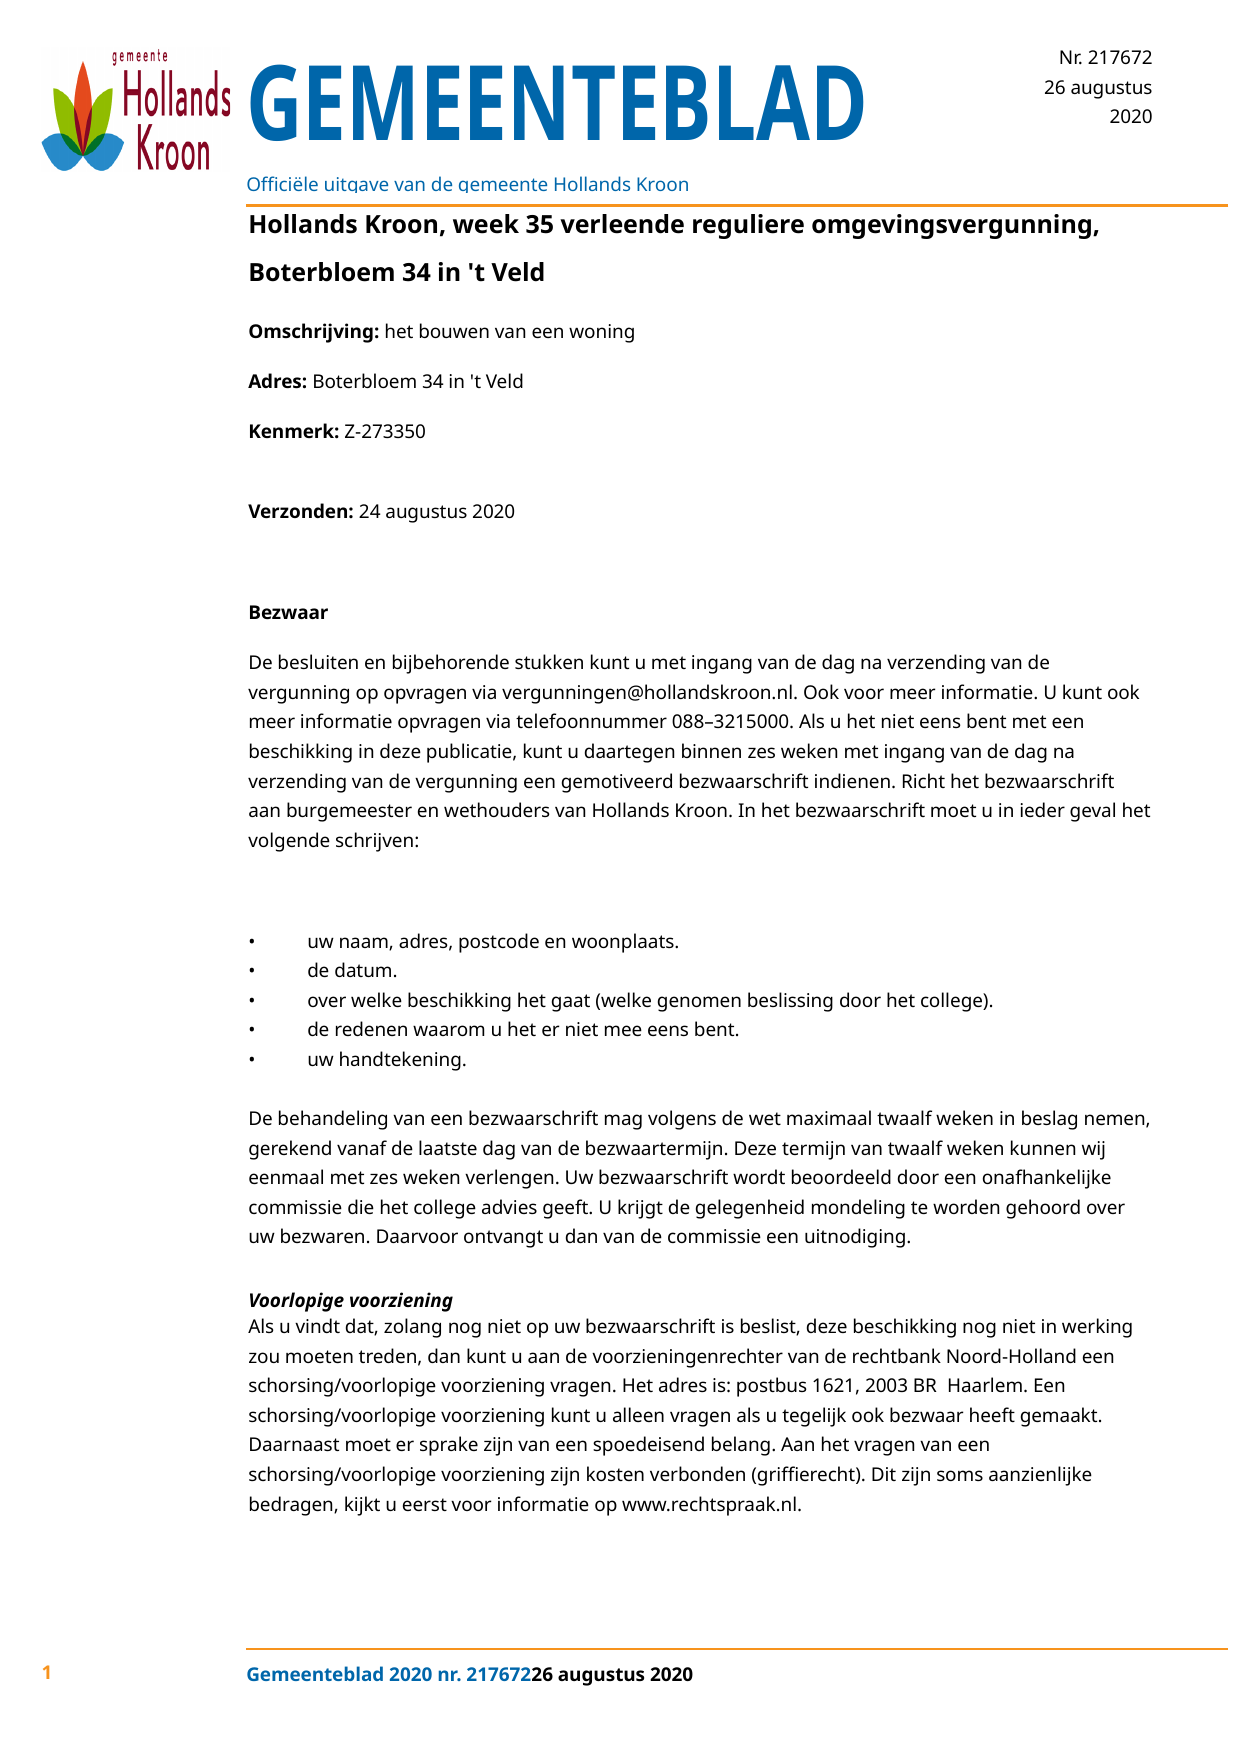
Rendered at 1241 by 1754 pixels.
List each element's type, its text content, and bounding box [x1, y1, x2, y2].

list uw handtekening. [248, 1046, 1152, 1072]
picture [41, 47, 231, 172]
list over welke beschikking het gaat (welke genomen beslissing door het college). [248, 987, 1152, 1013]
list de redenen waarom u het er niet mee eens bent. [248, 1017, 1152, 1042]
text Kenmerk: Z-273350 [248, 419, 1152, 444]
text Voorlopige voorziening [248, 1288, 1152, 1313]
text De besluiten en bijbehorende stukken kunt u met ingang van de dag na verzending van de vergunning op opvragen via vergunningen@hollandskroon.nl. Ook voor meer informatie. U kunt ook meer informatie opvragen via telefoonnummer 088–3215000. Als u het niet eens bent met een beschikking in deze publicatie, kunt u daartegen binnen zes weken met ingang van de dag na verzending van de vergunning een gemotiveerd bezwaarschrift indienen. Richt het bezwaarschrift aan burgemeester en wethouders van Hollands Kroon. In het bezwaarschrift moet u in ieder geval het volgende schrijven: [248, 649, 1152, 853]
list uw naam, adres, postcode en woonplaats. [248, 928, 1152, 953]
table_header [700, 469, 1152, 495]
table_header [248, 469, 700, 495]
text Bezwaar [248, 599, 1152, 625]
text Omschrijving: het bouwen van een woning [248, 318, 1152, 344]
text De behandeling van een bezwaarschrift mag volgens de wet maximaal twaalf weken in beslag nemen, gerekend vanaf de laatste dag van de bezwaartermijn. Deze termijn van twaalf weken kunnen wij eenmaal met zes weken verlengen. Uw bezwaarschrift wordt beoordeeld door een onafhankelijke commissie die het college advies geeft. U krijgt de gelegenheid mondeling te worden gehoord over uw bezwaren. Daarvoor ontvangt u dan van de commissie een uitnodiging. [248, 1105, 1152, 1249]
text Verzonden: 24 augustus 2020 [248, 498, 1152, 524]
list de datum. [248, 957, 1152, 983]
text Als u vindt dat, zolang nog niet op uw bezwaarschrift is beslist, deze beschikking nog niet in werking zou moeten treden, dan kunt u aan de voorzieningenrechter van de rechtbank Noord-Holland een schorsing/voorlopige voorziening vragen. Het adres is: postbus 1621, 2003 BR Haarlem. Een schorsing/voorlopige voorziening kunt u alleen vragen als u tegelijk ook bezwaar heeft gemaakt. Daarnaast moet er sprake zijn van een spoedeisend belang. Aan het vragen van een schorsing/voorlopige voorziening zijn kosten verbonden (griffierecht). Dit zijn soms aanzienlijke bedragen, kijkt u eerst voor informatie op www.rechtspraak.nl. [248, 1313, 1152, 1517]
text Adres: Boterbloem 34 in 't Veld [248, 368, 1152, 394]
text Hollands Kroon, week 35 verleende reguliere omgevingsvergunning, Boterbloem 34 in 't Veld [248, 207, 1152, 288]
